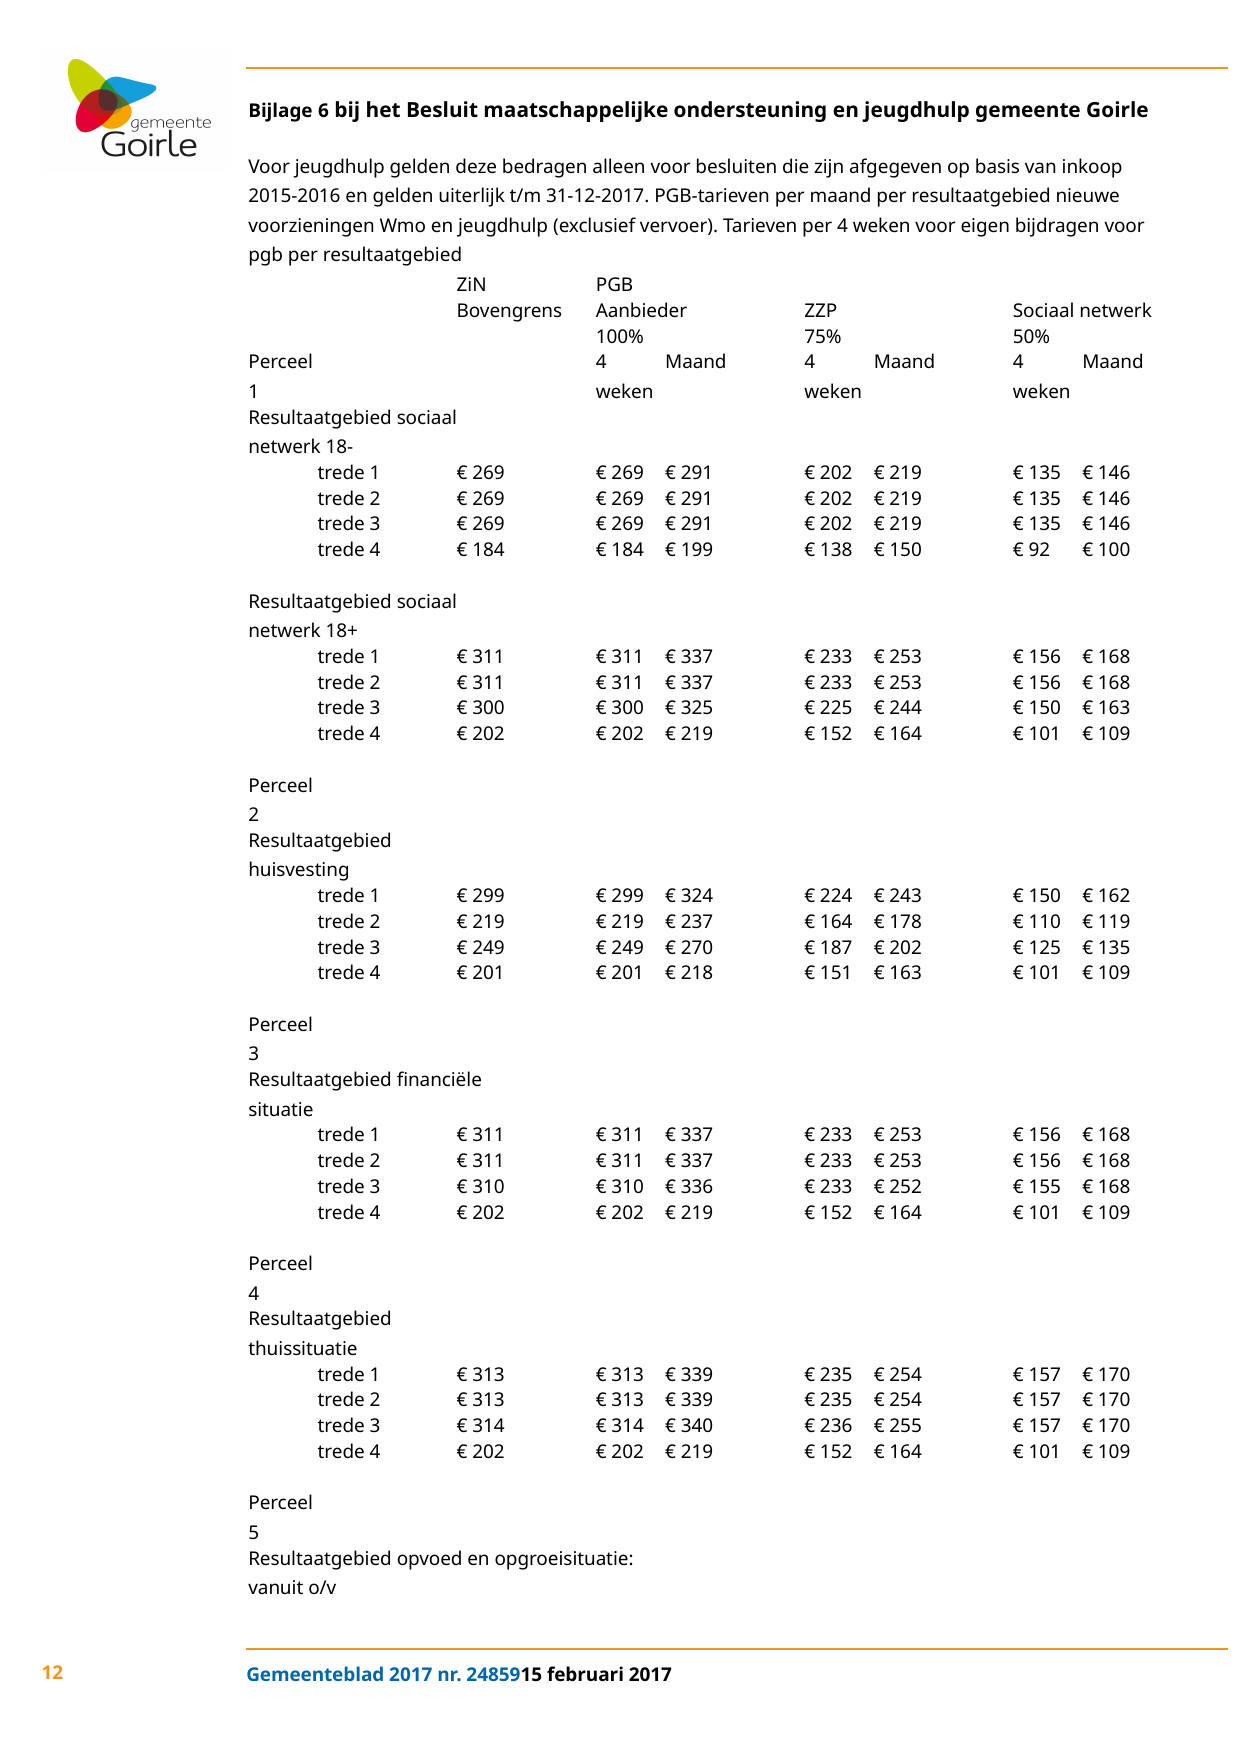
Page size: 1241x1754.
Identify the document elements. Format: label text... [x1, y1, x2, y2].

table_cell [804, 1306, 873, 1361]
table_cell [387, 1250, 456, 1306]
table_cell € 237 [665, 908, 734, 934]
table_cell € 337 [665, 1148, 734, 1173]
table_cell [735, 1148, 804, 1173]
table_cell [1013, 1490, 1082, 1545]
table_cell [1013, 1066, 1082, 1122]
table_cell [318, 772, 387, 827]
table_cell € 235 [804, 1387, 873, 1412]
table_cell [874, 1464, 943, 1489]
table_cell [1013, 985, 1082, 1011]
table_cell [943, 1413, 1013, 1438]
table_cell € 101 [1013, 1438, 1082, 1464]
table_cell [804, 1225, 873, 1250]
table_cell [387, 1438, 456, 1464]
table_cell € 255 [874, 1413, 943, 1438]
table_cell € 337 [665, 669, 734, 694]
table_cell [874, 985, 943, 1011]
table_cell [387, 1225, 456, 1250]
table_cell [665, 1011, 734, 1066]
table_cell [526, 643, 596, 669]
table_cell [248, 511, 317, 536]
table_cell [943, 934, 1013, 959]
table_cell € 311 [456, 1148, 526, 1173]
table_cell € 150 [1013, 695, 1082, 720]
table_cell € 150 [874, 536, 943, 562]
table_cell [943, 643, 1013, 669]
table_cell [526, 1173, 596, 1199]
table_cell [943, 1250, 1013, 1306]
table_cell € 202 [596, 1199, 665, 1224]
table_cell [735, 1199, 804, 1224]
table_cell [596, 1306, 665, 1361]
table_cell [526, 349, 596, 404]
table_cell € 219 [874, 459, 943, 485]
table_cell [596, 404, 665, 459]
table_cell trede 4 [318, 1199, 387, 1224]
table_cell € 337 [665, 1122, 734, 1147]
table_cell € 269 [456, 511, 526, 536]
table_cell [318, 323, 387, 348]
table_cell [248, 1464, 317, 1489]
table_cell [387, 1148, 456, 1173]
table_cell [318, 1250, 387, 1306]
table_cell € 337 [665, 643, 734, 669]
table_cell [248, 459, 317, 485]
table_cell [1013, 562, 1082, 588]
table_cell Resultaatgebied financiële situatie [248, 1066, 526, 1122]
table_cell [735, 1225, 804, 1250]
table_cell [735, 827, 804, 882]
table_cell 4 weken [804, 349, 873, 404]
table_cell [596, 1011, 665, 1066]
table_cell € 299 [456, 883, 526, 908]
table_cell [943, 562, 1013, 588]
table_cell € 109 [1082, 1438, 1152, 1464]
table_cell [943, 669, 1013, 694]
table_cell € 146 [1082, 511, 1152, 536]
table_cell trede 3 [318, 1173, 387, 1199]
table_cell [1082, 1250, 1152, 1306]
table_cell 75% [804, 323, 873, 348]
table_cell [456, 562, 526, 588]
table_cell € 300 [596, 695, 665, 720]
table_cell [1082, 404, 1152, 459]
table_cell [387, 1173, 456, 1199]
table_cell [526, 1199, 596, 1224]
table_cell [804, 985, 873, 1011]
table_cell € 311 [596, 1122, 665, 1147]
table_cell [1082, 588, 1152, 643]
table_cell € 313 [456, 1387, 526, 1412]
table_cell [318, 1464, 387, 1489]
table_cell [943, 1122, 1013, 1147]
table_cell € 219 [874, 485, 943, 511]
table_cell [387, 908, 456, 934]
table_cell € 219 [874, 511, 943, 536]
table_cell € 253 [874, 643, 943, 669]
table_cell [248, 985, 317, 1011]
table_cell [526, 588, 596, 643]
table_cell [526, 459, 596, 485]
table_header [1082, 271, 1152, 297]
table_cell [735, 349, 804, 404]
table_cell [943, 485, 1013, 511]
table_cell [943, 695, 1013, 720]
table_cell [526, 511, 596, 536]
table_cell [526, 908, 596, 934]
table_cell [665, 1066, 734, 1122]
table_cell [943, 883, 1013, 908]
table_cell [596, 1490, 665, 1545]
table_cell [526, 404, 596, 459]
table_cell trede 1 [318, 643, 387, 669]
table_cell Bovengrens [456, 297, 596, 323]
table_cell € 155 [1013, 1173, 1082, 1199]
table_cell trede 3 [318, 695, 387, 720]
table_cell € 313 [596, 1387, 665, 1412]
table_cell € 164 [874, 1199, 943, 1224]
table_cell [735, 1066, 804, 1122]
table_header [387, 271, 456, 297]
table_cell Maand [874, 349, 943, 404]
table_cell [1013, 588, 1082, 643]
table_header [665, 271, 734, 297]
table_cell [387, 297, 456, 323]
table_header [1013, 271, 1082, 297]
table_cell € 101 [1013, 960, 1082, 985]
table_cell [943, 1306, 1013, 1361]
table_cell [735, 772, 804, 827]
table_cell € 168 [1082, 669, 1152, 694]
table_cell € 101 [1013, 720, 1082, 746]
table_cell [943, 511, 1013, 536]
table_cell [665, 772, 734, 827]
table_cell [943, 960, 1013, 985]
table_cell [735, 934, 804, 959]
table_cell [804, 1464, 873, 1489]
table_cell [665, 1464, 734, 1489]
table_cell [874, 404, 943, 459]
table_cell [248, 669, 317, 694]
table_cell € 252 [874, 1173, 943, 1199]
table_cell [526, 1148, 596, 1173]
table_cell [387, 960, 456, 985]
table_cell [735, 985, 804, 1011]
table_cell [665, 588, 734, 643]
table_cell € 300 [456, 695, 526, 720]
table_cell [1082, 746, 1152, 772]
table_cell € 311 [456, 669, 526, 694]
table_cell [1082, 827, 1152, 882]
table_cell [1013, 772, 1082, 827]
table_cell [526, 827, 596, 882]
table_cell Resultaatgebied sociaal netwerk 18- [248, 404, 526, 459]
table_cell [596, 588, 665, 643]
table_cell € 156 [1013, 669, 1082, 694]
table_cell [735, 1250, 804, 1306]
table_cell € 170 [1082, 1387, 1152, 1412]
table_cell Perceel 3 [248, 1011, 317, 1066]
table_cell Aanbieder [596, 297, 734, 323]
table_cell [943, 1490, 1013, 1545]
table_cell € 100 [1082, 536, 1152, 562]
table_cell [943, 1066, 1013, 1122]
table_cell € 233 [804, 669, 873, 694]
table_cell [735, 883, 804, 908]
table_cell [665, 1250, 734, 1306]
table_cell [248, 695, 317, 720]
table_cell trede 4 [318, 1438, 387, 1464]
table_cell 4 weken [596, 349, 665, 404]
table_cell € 125 [1013, 934, 1082, 959]
table_cell [318, 985, 387, 1011]
table_cell [735, 746, 804, 772]
table_cell [735, 1173, 804, 1199]
table_cell € 233 [804, 1148, 873, 1173]
table_cell [943, 1148, 1013, 1173]
table_cell € 236 [804, 1413, 873, 1438]
table_cell [943, 1545, 1013, 1600]
table_cell [735, 669, 804, 694]
table_header [943, 271, 1013, 297]
table_cell Resultaatgebied huisvesting [248, 827, 456, 882]
table_cell [248, 934, 317, 959]
table_cell [387, 1361, 456, 1387]
picture [41, 47, 231, 172]
table_cell trede 1 [318, 1122, 387, 1147]
table_cell trede 4 [318, 720, 387, 746]
table_cell € 178 [874, 908, 943, 934]
table_cell [665, 746, 734, 772]
table_cell trede 2 [318, 485, 387, 511]
table_cell [804, 588, 873, 643]
table_cell [456, 1464, 526, 1489]
table_cell [665, 985, 734, 1011]
table_cell [735, 1306, 804, 1361]
table_cell [804, 827, 873, 882]
table_cell [1082, 1011, 1152, 1066]
table_cell [248, 485, 317, 511]
table_cell € 219 [665, 1199, 734, 1224]
table_cell Resultaatgebied opvoed en opgroeisituatie: vanuit o/v [248, 1545, 665, 1600]
table_cell € 202 [804, 511, 873, 536]
table_cell € 311 [456, 1122, 526, 1147]
table_cell [943, 536, 1013, 562]
table_cell € 157 [1013, 1387, 1082, 1412]
table_cell € 138 [804, 536, 873, 562]
table_cell € 163 [874, 960, 943, 985]
table_cell [665, 562, 734, 588]
table_cell € 163 [1082, 695, 1152, 720]
table_cell € 310 [456, 1173, 526, 1199]
table_cell € 233 [804, 1173, 873, 1199]
table_cell [526, 1306, 596, 1361]
table_cell € 146 [1082, 459, 1152, 485]
table_cell € 219 [456, 908, 526, 934]
table_cell [456, 746, 526, 772]
table_cell € 202 [596, 1438, 665, 1464]
table_cell € 135 [1013, 485, 1082, 511]
table_cell trede 1 [318, 883, 387, 908]
table_cell [735, 1387, 804, 1412]
table_header [804, 271, 873, 297]
table_cell € 291 [665, 485, 734, 511]
table_cell € 202 [804, 485, 873, 511]
table_cell [665, 404, 734, 459]
table_cell [248, 643, 317, 669]
table_cell [874, 1306, 943, 1361]
table_cell [526, 1490, 596, 1545]
table_cell [735, 695, 804, 720]
table_cell [318, 1011, 387, 1066]
table_cell [526, 1387, 596, 1412]
table_cell [596, 562, 665, 588]
table_cell [943, 1464, 1013, 1489]
table_cell [248, 746, 317, 772]
table_cell [596, 746, 665, 772]
table_cell 100% [596, 323, 665, 348]
table_cell € 311 [596, 1148, 665, 1173]
table_cell trede 2 [318, 908, 387, 934]
table_cell Perceel 2 [248, 772, 317, 827]
table_cell [874, 1225, 943, 1250]
table_cell [387, 1387, 456, 1412]
table_cell [456, 1225, 526, 1250]
table_cell € 168 [1082, 1122, 1152, 1147]
table_cell trede 2 [318, 669, 387, 694]
table_cell € 244 [874, 695, 943, 720]
table_cell [1013, 746, 1082, 772]
table_cell [943, 772, 1013, 827]
table_cell trede 4 [318, 536, 387, 562]
table_cell [665, 827, 734, 882]
table_cell [943, 323, 1013, 348]
table_cell [874, 772, 943, 827]
table_cell [874, 1490, 943, 1545]
table_cell € 168 [1082, 1173, 1152, 1199]
table_cell € 92 [1013, 536, 1082, 562]
table_cell [526, 960, 596, 985]
table_cell € 219 [596, 908, 665, 934]
table_cell [387, 720, 456, 746]
table_cell [456, 1250, 526, 1306]
table_cell [943, 349, 1013, 404]
table_cell [456, 1011, 526, 1066]
table_cell [943, 459, 1013, 485]
table_cell [735, 960, 804, 985]
table_cell [596, 772, 665, 827]
table_cell [526, 1250, 596, 1306]
table_cell [387, 511, 456, 536]
table_cell € 157 [1013, 1361, 1082, 1387]
table_cell [248, 323, 317, 348]
table_cell € 110 [1013, 908, 1082, 934]
table_cell trede 1 [318, 1361, 387, 1387]
table_cell [387, 883, 456, 908]
table_cell trede 2 [318, 1148, 387, 1173]
table_cell [387, 1122, 456, 1147]
table_cell [874, 323, 943, 348]
table_cell [248, 1173, 317, 1199]
table_cell [596, 985, 665, 1011]
table_cell [735, 720, 804, 746]
table_cell [526, 1361, 596, 1387]
table_cell [387, 349, 456, 404]
table_cell € 336 [665, 1173, 734, 1199]
table_cell [248, 1199, 317, 1224]
table_cell € 254 [874, 1387, 943, 1412]
table_cell € 199 [665, 536, 734, 562]
table_cell [804, 1490, 873, 1545]
table_cell [248, 1225, 317, 1250]
table_cell € 101 [1013, 1199, 1082, 1224]
table_cell [318, 1490, 387, 1545]
table_cell [943, 1225, 1013, 1250]
table_cell [804, 562, 873, 588]
table_cell [387, 1490, 456, 1545]
table_cell € 340 [665, 1413, 734, 1438]
table_cell [387, 1464, 456, 1489]
table_cell [735, 511, 804, 536]
table_cell [596, 1066, 665, 1122]
table_cell € 170 [1082, 1361, 1152, 1387]
table_cell [943, 1361, 1013, 1387]
table_cell [804, 404, 873, 459]
table_cell [387, 485, 456, 511]
table_cell [943, 1011, 1013, 1066]
table_cell trede 3 [318, 511, 387, 536]
table_cell € 235 [804, 1361, 873, 1387]
table_cell € 310 [596, 1173, 665, 1199]
table_cell [526, 772, 596, 827]
table_cell € 164 [874, 720, 943, 746]
table_cell € 168 [1082, 1148, 1152, 1173]
table_cell € 325 [665, 695, 734, 720]
table_cell [665, 1545, 734, 1600]
table_cell € 135 [1013, 459, 1082, 485]
table_cell [735, 1545, 804, 1600]
table_cell Perceel 5 [248, 1490, 317, 1545]
table_cell [665, 1225, 734, 1250]
table_cell [456, 1490, 526, 1545]
table_cell [943, 588, 1013, 643]
table_cell [874, 297, 943, 323]
table_cell Maand [1082, 349, 1152, 404]
table_cell [387, 536, 456, 562]
table_cell € 291 [665, 511, 734, 536]
table_cell [735, 536, 804, 562]
table_cell € 219 [665, 1438, 734, 1464]
table_cell € 313 [456, 1361, 526, 1387]
table_cell [248, 1361, 317, 1387]
table_cell [874, 1011, 943, 1066]
table_cell € 202 [874, 934, 943, 959]
table_cell [804, 772, 873, 827]
table_cell € 254 [874, 1361, 943, 1387]
table_cell € 150 [1013, 883, 1082, 908]
table_cell [735, 323, 804, 348]
table_cell [874, 827, 943, 882]
table_cell [456, 323, 526, 348]
table_cell € 311 [596, 643, 665, 669]
table_cell trede 1 [318, 459, 387, 485]
table_cell [526, 562, 596, 588]
table_cell [1013, 404, 1082, 459]
table_cell € 233 [804, 1122, 873, 1147]
table_cell [735, 1413, 804, 1438]
table_cell € 184 [596, 536, 665, 562]
table_cell [874, 746, 943, 772]
table_cell [735, 1122, 804, 1147]
table_cell € 219 [665, 720, 734, 746]
table_cell [456, 772, 526, 827]
table_cell [526, 1438, 596, 1464]
table_cell [387, 669, 456, 694]
table_cell [387, 695, 456, 720]
table_cell [1082, 1225, 1152, 1250]
table_cell € 233 [804, 643, 873, 669]
table_cell [526, 720, 596, 746]
table_cell [1013, 1225, 1082, 1250]
table_cell [456, 827, 526, 882]
table_cell [248, 1438, 317, 1464]
table_cell € 109 [1082, 960, 1152, 985]
table_cell [1013, 1011, 1082, 1066]
table_cell [943, 1387, 1013, 1412]
table_cell [1013, 1306, 1082, 1361]
table_cell [665, 323, 734, 348]
table_cell [1082, 772, 1152, 827]
table_cell [387, 934, 456, 959]
table_cell [943, 985, 1013, 1011]
table_cell € 218 [665, 960, 734, 985]
table_cell [804, 746, 873, 772]
table_cell [943, 297, 1013, 323]
table_cell [596, 827, 665, 882]
table_cell [387, 1199, 456, 1224]
table_cell [1082, 1490, 1152, 1545]
table_cell € 224 [804, 883, 873, 908]
table_cell [1082, 985, 1152, 1011]
table_header [874, 271, 943, 297]
table_cell € 253 [874, 1122, 943, 1147]
table_cell [248, 908, 317, 934]
table_cell [665, 1490, 734, 1545]
table_cell € 202 [456, 1199, 526, 1224]
table_cell € 339 [665, 1387, 734, 1412]
table_cell [456, 985, 526, 1011]
table_cell € 269 [456, 485, 526, 511]
table_cell [248, 1148, 317, 1173]
table_cell trede 4 [318, 960, 387, 985]
table_cell [735, 297, 804, 323]
text Voor jeugdhulp gelden deze bedragen alleen voor besluiten die zijn afgegeven op basis van inkoop 2015-2016 en gelden uiterlijk t/m 31-12-2017. PGB-tarieven per maand per resultaatgebied nieuwe voorzieningen Wmo en jeugdhulp (exclusief vervoer). Tarieven per 4 weken voor eigen bijdragen voor pgb per resultaatgebied [248, 153, 1152, 267]
table_cell [1082, 562, 1152, 588]
table_cell [526, 883, 596, 908]
table_cell € 119 [1082, 908, 1152, 934]
table_cell [318, 562, 387, 588]
table_header PGB [596, 271, 665, 297]
table_cell trede 3 [318, 1413, 387, 1438]
table_cell [387, 1413, 456, 1438]
table_cell € 270 [665, 934, 734, 959]
table_cell [735, 1438, 804, 1464]
table_cell 4 weken [1013, 349, 1082, 404]
table_cell [248, 1122, 317, 1147]
table_cell ZZP [804, 297, 873, 323]
table_cell [248, 297, 317, 323]
table_cell [248, 720, 317, 746]
table_cell € 109 [1082, 720, 1152, 746]
table_cell [248, 883, 317, 908]
table_cell [387, 746, 456, 772]
table_cell [735, 1490, 804, 1545]
table_cell [735, 1361, 804, 1387]
table_cell € 269 [456, 459, 526, 485]
table_cell [735, 485, 804, 511]
table_cell [526, 1464, 596, 1489]
table_cell € 135 [1082, 934, 1152, 959]
table_cell € 109 [1082, 1199, 1152, 1224]
table_cell [596, 1464, 665, 1489]
table_cell € 162 [1082, 883, 1152, 908]
table_cell [735, 1464, 804, 1489]
table_cell [874, 588, 943, 643]
table_cell € 164 [874, 1438, 943, 1464]
table_cell [804, 1250, 873, 1306]
table_cell € 311 [456, 643, 526, 669]
table_cell [526, 536, 596, 562]
table_cell [318, 1225, 387, 1250]
table_cell [526, 1066, 596, 1122]
table_cell [735, 643, 804, 669]
table_cell [943, 1438, 1013, 1464]
table_cell € 202 [456, 720, 526, 746]
table_cell € 156 [1013, 1148, 1082, 1173]
table_cell [387, 562, 456, 588]
table_cell [456, 1306, 526, 1361]
table_cell [526, 669, 596, 694]
table_cell [596, 1225, 665, 1250]
table_cell € 201 [596, 960, 665, 985]
table_cell [735, 908, 804, 934]
table_cell [526, 1011, 596, 1066]
table_cell € 202 [596, 720, 665, 746]
table_cell [804, 1011, 873, 1066]
table_cell € 156 [1013, 643, 1082, 669]
table_cell Perceel 4 [248, 1250, 317, 1306]
table_cell € 311 [596, 669, 665, 694]
table_cell [1013, 1250, 1082, 1306]
table_header ZiN [456, 271, 526, 297]
table_cell [735, 562, 804, 588]
table_cell [735, 459, 804, 485]
table_cell [1082, 1464, 1152, 1489]
table_cell [526, 1225, 596, 1250]
table_cell [665, 1306, 734, 1361]
table_cell [943, 908, 1013, 934]
table_cell trede 2 [318, 1387, 387, 1412]
table_cell € 339 [665, 1361, 734, 1387]
table_cell [387, 772, 456, 827]
table_cell [943, 404, 1013, 459]
table_cell € 170 [1082, 1413, 1152, 1438]
table_cell € 249 [596, 934, 665, 959]
table_cell [526, 1413, 596, 1438]
table_cell € 253 [874, 1148, 943, 1173]
table_cell [526, 323, 596, 348]
table_cell € 253 [874, 669, 943, 694]
table_cell € 146 [1082, 485, 1152, 511]
table_cell [387, 459, 456, 485]
table_header [735, 271, 804, 297]
table_cell [1013, 827, 1082, 882]
text Bijlage 6 bij het Besluit maatschappelijke ondersteuning en jeugdhulp gemeente Goirle [248, 95, 1152, 123]
table_cell Perceel 1 [248, 349, 317, 404]
table_cell € 324 [665, 883, 734, 908]
table_cell [943, 720, 1013, 746]
table_cell € 164 [804, 908, 873, 934]
table_cell [248, 1413, 317, 1438]
table_cell [387, 1011, 456, 1066]
table_cell € 156 [1013, 1122, 1082, 1147]
table_cell € 225 [804, 695, 873, 720]
table_cell € 152 [804, 1199, 873, 1224]
table_cell [874, 562, 943, 588]
table_cell [387, 323, 456, 348]
table_cell [874, 1066, 943, 1122]
table_cell Resultaatgebied sociaal netwerk 18+ [248, 588, 526, 643]
table_cell [735, 588, 804, 643]
table_cell € 243 [874, 883, 943, 908]
table_cell [387, 985, 456, 1011]
table_cell € 314 [456, 1413, 526, 1438]
table_cell [735, 1011, 804, 1066]
table_cell € 299 [596, 883, 665, 908]
table_cell [526, 1122, 596, 1147]
table_cell [943, 746, 1013, 772]
table_cell [943, 1199, 1013, 1224]
table_cell [526, 746, 596, 772]
table_cell € 157 [1013, 1413, 1082, 1438]
table_cell € 269 [596, 511, 665, 536]
table_cell [943, 827, 1013, 882]
table_cell [1013, 1545, 1082, 1600]
table_cell [596, 1250, 665, 1306]
table_cell [456, 349, 526, 404]
table_header [526, 271, 596, 297]
table_cell [1082, 1066, 1152, 1122]
table_cell Sociaal netwerk [1013, 297, 1152, 323]
table_cell € 269 [596, 459, 665, 485]
table_cell [1082, 1545, 1152, 1600]
table_cell [318, 349, 387, 404]
table_cell [874, 1250, 943, 1306]
table_cell € 152 [804, 720, 873, 746]
table_cell € 187 [804, 934, 873, 959]
table_cell [943, 1173, 1013, 1199]
table_cell € 202 [456, 1438, 526, 1464]
table_cell € 269 [596, 485, 665, 511]
table_cell € 152 [804, 1438, 873, 1464]
table_cell [1082, 1306, 1152, 1361]
table_cell [248, 960, 317, 985]
table_cell Resultaatgebied thuissituatie [248, 1306, 456, 1361]
table_cell [804, 1545, 873, 1600]
table_cell [804, 1066, 873, 1122]
table_cell [318, 746, 387, 772]
table_cell € 168 [1082, 643, 1152, 669]
table_cell € 151 [804, 960, 873, 985]
table_cell [248, 562, 317, 588]
table_header [318, 271, 387, 297]
table_cell [526, 934, 596, 959]
table_cell € 291 [665, 459, 734, 485]
table_cell € 249 [456, 934, 526, 959]
table_cell € 184 [456, 536, 526, 562]
table_cell [735, 404, 804, 459]
table_cell [526, 695, 596, 720]
table_cell € 313 [596, 1361, 665, 1387]
table_cell [387, 643, 456, 669]
table_cell € 201 [456, 960, 526, 985]
table_cell [1013, 1464, 1082, 1489]
table_cell [248, 536, 317, 562]
table_cell € 202 [804, 459, 873, 485]
table_cell 50% [1013, 323, 1082, 348]
table_cell € 135 [1013, 511, 1082, 536]
table_cell [248, 1387, 317, 1412]
table_cell Maand [665, 349, 734, 404]
table_cell [318, 297, 387, 323]
table_cell [526, 485, 596, 511]
table_cell [874, 1545, 943, 1600]
table_cell € 314 [596, 1413, 665, 1438]
table_cell [526, 985, 596, 1011]
table_header [248, 271, 317, 297]
table_cell [1082, 323, 1152, 348]
table_cell trede 3 [318, 934, 387, 959]
